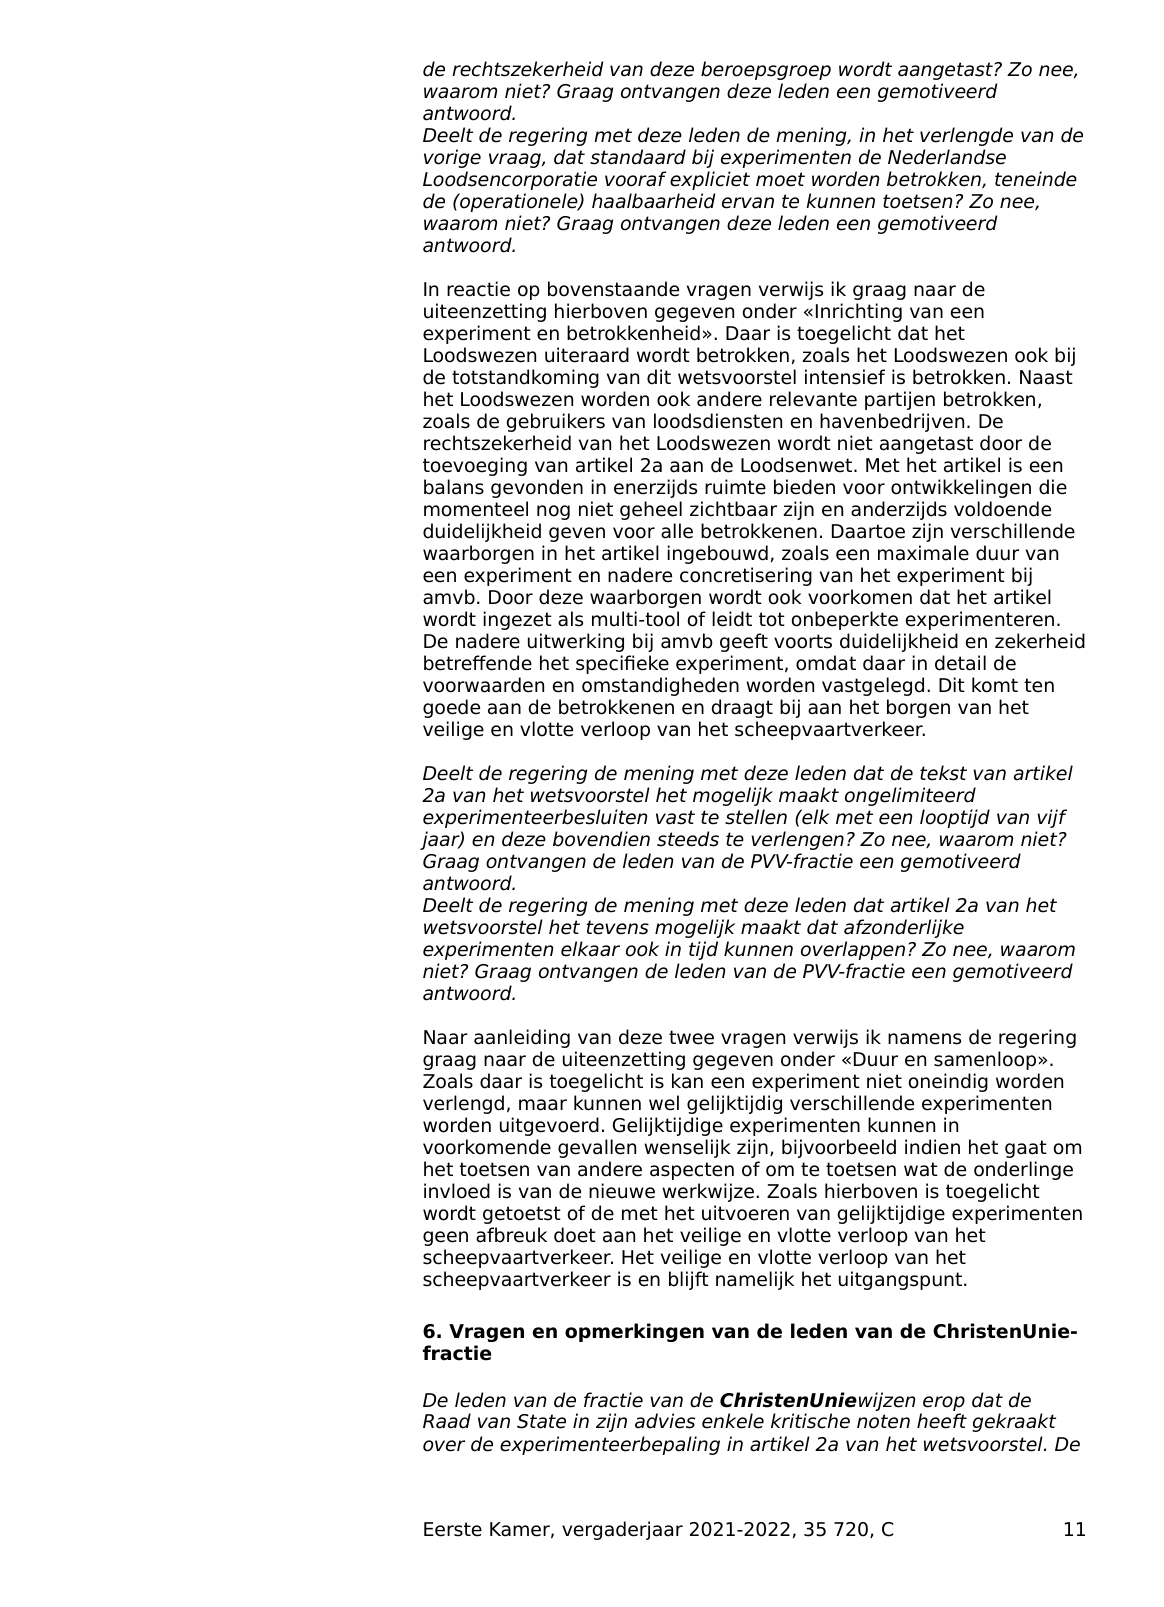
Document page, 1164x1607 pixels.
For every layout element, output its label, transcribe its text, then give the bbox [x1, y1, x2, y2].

text Naar aanleiding van deze twee vragen verwijs ik namens de regering graag naar de uiteenzetting gegeven onder «Duur en samenloop». Zoals daar is toegelicht is kan een experiment niet oneindig worden verlengd, maar kunnen wel gelijktijdig verschillende experimenten worden uitgevoerd. Gelijktijdige experimenten kunnen in voorkomende gevallen wenselijk zijn, bijvoorbeeld indien het gaat om het toetsen van andere aspecten of om te toetsen wat de onderlinge invloed is van de nieuwe werkwijze. Zoals hierboven is toegelicht wordt getoetst of de met het uitvoeren van gelijktijdige experimenten geen afbreuk doet aan het veilige en vlotte verloop van het scheepvaartverkeer. Het veilige en vlotte verloop van het scheepvaartverkeer is en blijft namelijk het uitgangspunt. [422, 1027, 1087, 1291]
text De leden van de fractie van de ChristenUniewijzen erop dat de Raad van State in zijn advies enkele kritische noten heeft gekraakt over de experimenteerbepaling in artikel 2a van het wetsvoorstel. De [422, 1389, 1087, 1455]
text Deelt de regering de mening met deze leden dat de tekst van artikel 2a van het wetsvoorstel het mogelijk maakt ongelimiteerd experimenteerbesluiten vast te stellen (elk met een looptijd van vijf jaar) en deze bovendien steeds te verlengen? Zo nee, waarom niet? Graag ontvangen de leden van de PVV-fractie een gemotiveerd antwoord. [422, 763, 1087, 895]
text de rechtszekerheid van deze beroepsgroep wordt aangetast? Zo nee, waarom niet? Graag ontvangen deze leden een gemotiveerd antwoord. [422, 59, 1087, 125]
text Deelt de regering de mening met deze leden dat artikel 2a van het wetsvoorstel het tevens mogelijk maakt dat afzonderlijke experimenten elkaar ook in tijd kunnen overlappen? Zo nee, waarom niet? Graag ontvangen de leden van de PVV-fractie een gemotiveerd antwoord. [422, 895, 1087, 1004]
subtitle 6. Vragen en opmerkingen van de leden van de ChristenUnie-fractie [422, 1321, 1087, 1364]
text Deelt de regering met deze leden de mening, in het verlengde van de vorige vraag, dat standaard bij experimenten de Nederlandse Loodsencorporatie vooraf expliciet moet worden betrokken, teneinde de (operationele) haalbaarheid ervan te kunnen toetsen? Zo nee, waarom niet? Graag ontvangen deze leden een gemotiveerd antwoord. [422, 125, 1087, 257]
text In reactie op bovenstaande vragen verwijs ik graag naar de uiteenzetting hierboven gegeven onder «Inrichting van een experiment en betrokkenheid». Daar is toegelicht dat het Loodswezen uiteraard wordt betrokken, zoals het Loodswezen ook bij de totstandkoming van dit wetsvoorstel intensief is betrokken. Naast het Loodswezen worden ook andere relevante partijen betrokken, zoals de gebruikers van loodsdiensten en havenbedrijven. De rechtszekerheid van het Loodswezen wordt niet aangetast door de toevoeging van artikel 2a aan de Loodsenwet. Met het artikel is een balans gevonden in enerzijds ruimte bieden voor ontwikkelingen die momenteel nog niet geheel zichtbaar zijn en anderzijds voldoende duidelijkheid geven voor alle betrokkenen. Daartoe zijn verschillende waarborgen in het artikel ingebouwd, zoals een maximale duur van een experiment en nadere concretisering van het experiment bij amvb. Door deze waarborgen wordt ook voorkomen dat het artikel wordt ingezet als multi-tool of leidt tot onbeperkte experimenteren. De nadere uitwerking bij amvb geeft voorts duidelijkheid en zekerheid betreffende het specifieke experiment, omdat daar in detail de voorwaarden en omstandigheden worden vastgelegd. Dit komt ten goede aan de betrokkenen en draagt bij aan het borgen van het veilige en vlotte verloop van het scheepvaartverkeer. [422, 279, 1087, 741]
